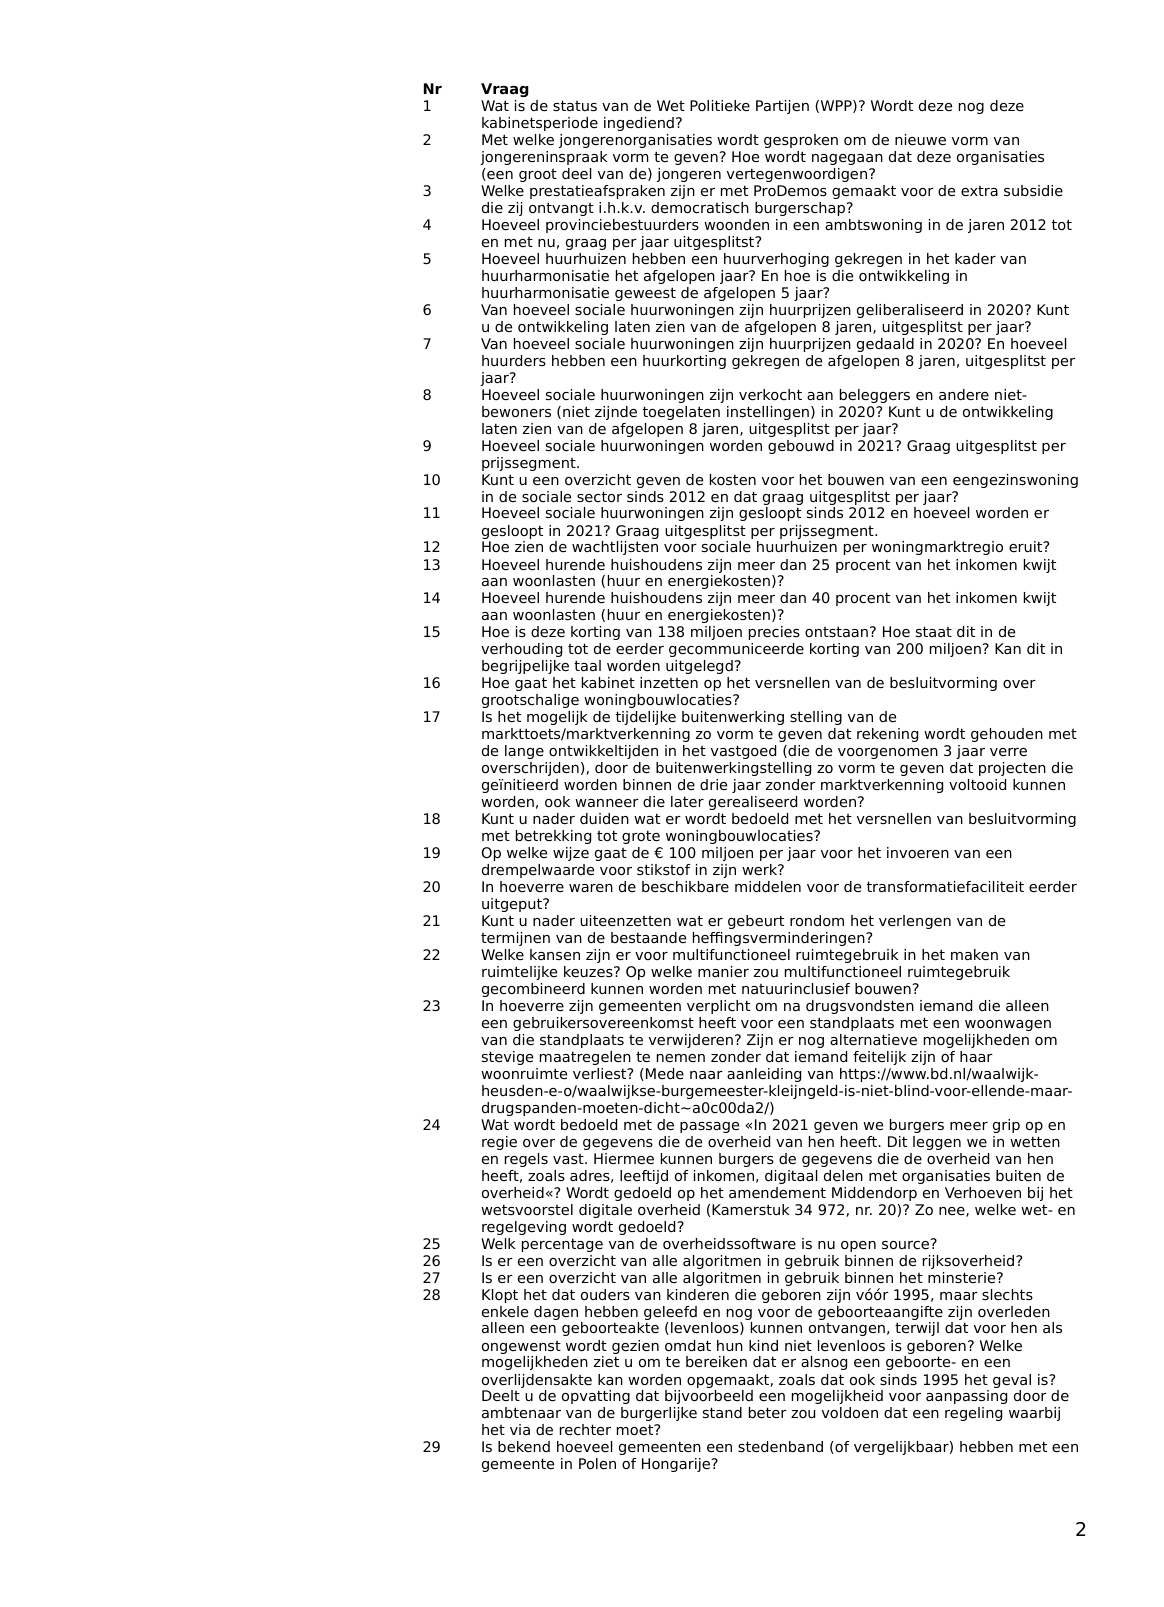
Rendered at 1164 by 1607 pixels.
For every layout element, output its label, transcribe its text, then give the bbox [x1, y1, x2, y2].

table_cell 5 [422, 251, 475, 302]
table_cell Hoeveel provinciebestuurders woonden in een ambtswoning in de jaren 2012 tot en met nu, graag per jaar uitgesplitst? [475, 217, 1087, 251]
table_cell Hoe gaat het kabinet inzetten op het versnellen van de besluitvorming over grootschalige woningbouwlocaties? [475, 675, 1087, 709]
table_cell 2 [422, 132, 475, 183]
table_cell 8 [422, 387, 475, 437]
table_cell Van hoeveel sociale huurwoningen zijn huurprijzen gedaald in 2020? En hoeveel huurders hebben een huurkorting gekregen de afgelopen 8 jaren, uitgesplitst per jaar? [475, 336, 1087, 387]
table_cell Is er een overzicht van alle algoritmen in gebruik binnen het minsterie? [475, 1270, 1087, 1286]
table_cell Wat is de status van de Wet Politieke Partijen (WPP)? Wordt deze nog deze kabinetsperiode ingediend? [475, 98, 1087, 132]
table_cell Is bekend hoeveel gemeenten een stedenband (of vergelijkbaar) hebben met een gemeente in Polen of Hongarije? [475, 1439, 1087, 1473]
table_cell Op welke wijze gaat de € 100 miljoen per jaar voor het invoeren van een drempelwaarde voor stikstof in zijn werk? [475, 845, 1087, 879]
table_cell Is er een overzicht van alle algoritmen in gebruik binnen de rijksoverheid? [475, 1253, 1087, 1269]
table_cell 26 [422, 1253, 475, 1269]
table_cell 12 [422, 539, 475, 556]
table_cell 27 [422, 1270, 475, 1286]
table_cell Met welke jongerenorganisaties wordt gesproken om de nieuwe vorm van jongereninspraak vorm te geven? Hoe wordt nagegaan dat deze organisaties (een groot deel van de) jongeren vertegenwoordigen? [475, 132, 1087, 183]
table_cell 28 [422, 1286, 475, 1439]
table_cell 25 [422, 1236, 475, 1252]
table_cell Hoeveel sociale huurwoningen zijn verkocht aan beleggers en andere niet-bewoners (niet zijnde toegelaten instellingen) in 2020? Kunt u de ontwikkeling laten zien van de afgelopen 8 jaren, uitgesplitst per jaar? [475, 387, 1087, 437]
table_cell 9 [422, 438, 475, 471]
table_header Vraag [475, 81, 1087, 98]
table_cell 22 [422, 947, 475, 998]
table_cell Hoeveel sociale huurwoningen worden gebouwd in 2021? Graag uitgesplitst per prijssegment. [475, 438, 1087, 471]
table_cell 17 [422, 709, 475, 811]
table_cell Wat wordt bedoeld met de passage «In 2021 geven we burgers meer grip op en regie over de gegevens die de overheid van hen heeft. Dit leggen we in wetten en regels vast. Hiermee kunnen burgers de gegevens die de overheid van hen heeft, zoals adres, leeftijd of inkomen, digitaal delen met organisaties buiten de overheid«? Wordt gedoeld op het amendement Middendorp en Verhoeven bij het wetsvoorstel digitale overheid (Kamerstuk 34 972, nr. 20)? Zo nee, welke wet- en regelgeving wordt gedoeld? [475, 1117, 1087, 1236]
table_cell In hoeverre waren de beschikbare middelen voor de transformatiefaciliteit eerder uitgeput? [475, 879, 1087, 913]
table_cell 18 [422, 811, 475, 845]
table_cell 3 [422, 183, 475, 217]
table_cell 4 [422, 217, 475, 251]
table_cell Is het mogelijk de tijdelijke buitenwerking stelling van de markttoets/marktverkenning zo vorm te geven dat rekening wordt gehouden met de lange ontwikkeltijden in het vastgoed (die de voorgenomen 3 jaar verre overschrijden), door de buitenwerkingstelling zo vorm te geven dat projecten die geïnitieerd worden binnen de drie jaar zonder marktverkenning voltooid kunnen worden, ook wanneer die later gerealiseerd worden? [475, 709, 1087, 811]
table_cell 10 [422, 471, 475, 505]
table_cell 29 [422, 1439, 475, 1473]
table_cell 21 [422, 913, 475, 947]
table_cell Klopt het dat ouders van kinderen die geboren zijn vóór 1995, maar slechts enkele dagen hebben geleefd en nog voor de geboorteaangifte zijn overleden alleen een geboorteakte (levenloos) kunnen ontvangen, terwijl dat voor hen als ongewenst wordt gezien omdat hun kind niet levenloos is geboren? Welke mogelijkheden ziet u om te bereiken dat er alsnog een geboorte- en een overlijdensakte kan worden opgemaakt, zoals dat ook sinds 1995 het geval is? Deelt u de opvatting dat bijvoorbeeld een mogelijkheid voor aanpassing door de ambtenaar van de burgerlijke stand beter zou voldoen dat een regeling waarbij het via de rechter moet? [475, 1286, 1087, 1439]
table_cell Kunt u nader uiteenzetten wat er gebeurt rondom het verlengen van de termijnen van de bestaande heffingsverminderingen? [475, 913, 1087, 947]
table_cell 7 [422, 336, 475, 387]
table_cell 20 [422, 879, 475, 913]
table_cell 19 [422, 845, 475, 879]
table_cell In hoeverre zijn gemeenten verplicht om na drugsvondsten iemand die alleen een gebruikersovereenkomst heeft voor een standplaats met een woonwagen van die standplaats te verwijderen? Zijn er nog alternatieve mogelijkheden om stevige maatregelen te nemen zonder dat iemand feitelijk zijn of haar woonruimte verliest? (Mede naar aanleiding van https://www.bd.nl/waalwijk-heusden-e-o/waalwijkse-burgemeester-kleijngeld-is-niet-blind-voor-ellende-maar-drugspanden-moeten-dicht~a0c00da2/) [475, 998, 1087, 1117]
table_cell 15 [422, 624, 475, 675]
table_cell Welke kansen zijn er voor multifunctioneel ruimtegebruik in het maken van ruimtelijke keuzes? Op welke manier zou multifunctioneel ruimtegebruik gecombineerd kunnen worden met natuurinclusief bouwen? [475, 947, 1087, 998]
table_cell Van hoeveel sociale huurwoningen zijn huurprijzen geliberaliseerd in 2020? Kunt u de ontwikkeling laten zien van de afgelopen 8 jaren, uitgesplitst per jaar? [475, 302, 1087, 336]
table_cell Hoeveel sociale huurwoningen zijn gesloopt sinds 2012 en hoeveel worden er gesloopt in 2021? Graag uitgesplitst per prijssegment. [475, 505, 1087, 539]
table_cell Welke prestatieafspraken zijn er met ProDemos gemaakt voor de extra subsidie die zij ontvangt i.h.k.v. democratisch burgerschap? [475, 183, 1087, 217]
table_cell 6 [422, 302, 475, 336]
table_cell Hoe zien de wachtlijsten voor sociale huurhuizen per woningmarktregio eruit? [475, 539, 1087, 556]
table_cell 11 [422, 505, 475, 539]
table_cell 1 [422, 98, 475, 132]
table_cell Hoeveel huurhuizen hebben een huurverhoging gekregen in het kader van huurharmonisatie het afgelopen jaar? En hoe is die ontwikkeling in huurharmonisatie geweest de afgelopen 5 jaar? [475, 251, 1087, 302]
table_cell 24 [422, 1117, 475, 1236]
table_cell 14 [422, 590, 475, 624]
table_cell 13 [422, 556, 475, 590]
table_cell Hoe is deze korting van 138 miljoen precies ontstaan? Hoe staat dit in de verhouding tot de eerder gecommuniceerde korting van 200 miljoen? Kan dit in begrijpelijke taal worden uitgelegd? [475, 624, 1087, 675]
table_cell Welk percentage van de overheidssoftware is nu open source? [475, 1236, 1087, 1252]
table_cell Kunt u een overzicht geven de kosten voor het bouwen van een eengezinswoning in de sociale sector sinds 2012 en dat graag uitgesplitst per jaar? [475, 471, 1087, 505]
table_cell 23 [422, 998, 475, 1117]
table_header Nr [422, 81, 475, 98]
table_cell 16 [422, 675, 475, 709]
table_cell Hoeveel hurende huishoudens zijn meer dan 25 procent van het inkomen kwijt aan woonlasten (huur en energiekosten)? [475, 556, 1087, 590]
table_cell Kunt u nader duiden wat er wordt bedoeld met het versnellen van besluitvorming met betrekking tot grote woningbouwlocaties? [475, 811, 1087, 845]
table_cell Hoeveel hurende huishoudens zijn meer dan 40 procent van het inkomen kwijt aan woonlasten (huur en energiekosten)? [475, 590, 1087, 624]
